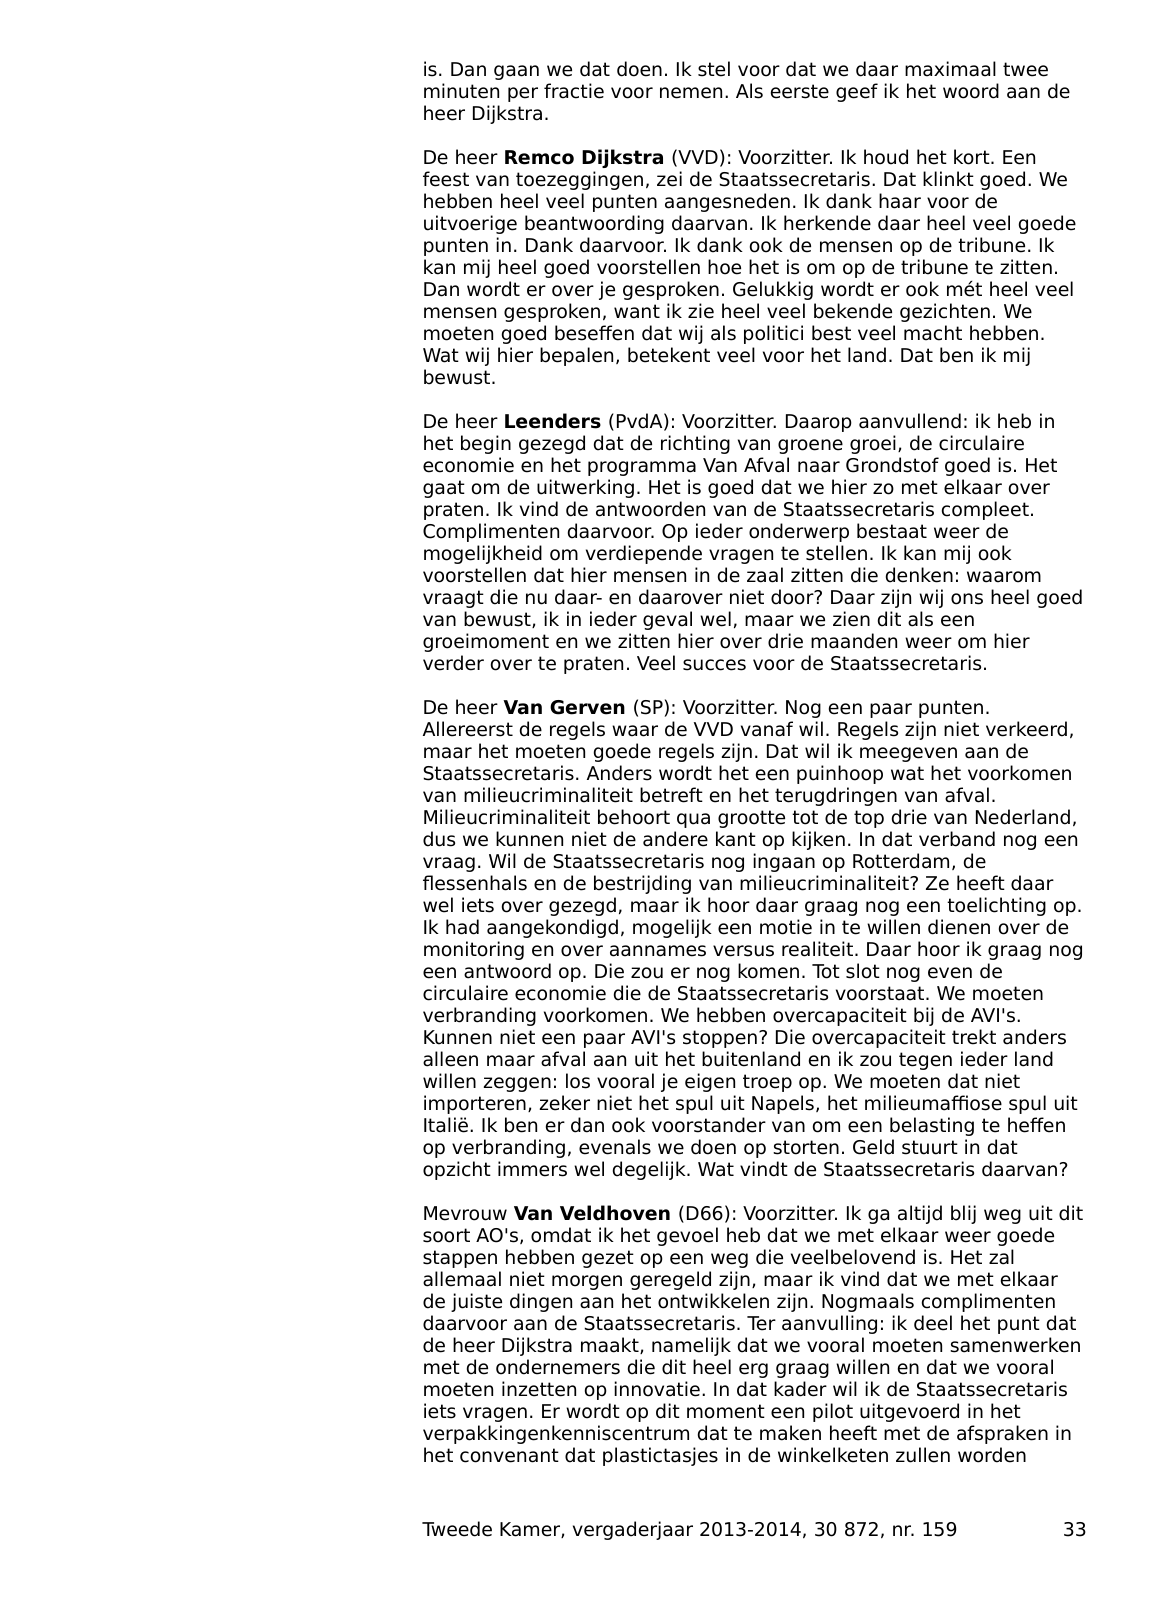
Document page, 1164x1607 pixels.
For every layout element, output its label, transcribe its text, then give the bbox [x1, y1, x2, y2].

text De heer Leenders (PvdA): Voorzitter. Daarop aanvullend: ik heb in het begin gezegd dat de richting van groene groei, de circulaire economie en het programma Van Afval naar Grondstof goed is. Het gaat om de uitwerking. Het is goed dat we hier zo met elkaar over praten. Ik vind de antwoorden van de Staatssecretaris compleet. Complimenten daarvoor. Op ieder onderwerp bestaat weer de mogelijkheid om verdiepende vragen te stellen. Ik kan mij ook voorstellen dat hier mensen in de zaal zitten die denken: waarom vraagt die nu daar- en daarover niet door? Daar zijn wij ons heel goed van bewust, ik in ieder geval wel, maar we zien dit als een groeimoment en we zitten hier over drie maanden weer om hier verder over te praten. Veel succes voor de Staatssecretaris. [422, 411, 1087, 675]
text De heer Van Gerven (SP): Voorzitter. Nog een paar punten. Allereerst de regels waar de VVD vanaf wil. Regels zijn niet verkeerd, maar het moeten goede regels zijn. Dat wil ik meegeven aan de Staatssecretaris. Anders wordt het een puinhoop wat het voorkomen van milieucriminaliteit betreft en het terugdringen van afval. Milieucriminaliteit behoort qua grootte tot de top drie van Nederland, dus we kunnen niet de andere kant op kijken. In dat verband nog een vraag. Wil de Staatssecretaris nog ingaan op Rotterdam, de flessenhals en de bestrijding van milieucriminaliteit? Ze heeft daar wel iets over gezegd, maar ik hoor daar graag nog een toelichting op. Ik had aangekondigd, mogelijk een motie in te willen dienen over de monitoring en over aannames versus realiteit. Daar hoor ik graag nog een antwoord op. Die zou er nog komen. Tot slot nog even de circulaire economie die de Staatssecretaris voorstaat. We moeten verbranding voorkomen. We hebben overcapaciteit bij de AVI's. Kunnen niet een paar AVI's stoppen? Die overcapaciteit trekt anders alleen maar afval aan uit het buitenland en ik zou tegen ieder land willen zeggen: los vooral je eigen troep op. We moeten dat niet importeren, zeker niet het spul uit Napels, het milieumaffiose spul uit Italië. Ik ben er dan ook voorstander van om een belasting te heffen op verbranding, evenals we doen op storten. Geld stuurt in dat opzicht immers wel degelijk. Wat vindt de Staatssecretaris daarvan? [422, 697, 1087, 1181]
text Mevrouw Van Veldhoven (D66): Voorzitter. Ik ga altijd blij weg uit dit soort AO's, omdat ik het gevoel heb dat we met elkaar weer goede stappen hebben gezet op een weg die veelbelovend is. Het zal allemaal niet morgen geregeld zijn, maar ik vind dat we met elkaar de juiste dingen aan het ontwikkelen zijn. Nogmaals complimenten daarvoor aan de Staatssecretaris. Ter aanvulling: ik deel het punt dat de heer Dijkstra maakt, namelijk dat we vooral moeten samenwerken met de ondernemers die dit heel erg graag willen en dat we vooral moeten inzetten op innovatie. In dat kader wil ik de Staatssecretaris iets vragen. Er wordt op dit moment een pilot uitgevoerd in het verpakkingenkenniscentrum dat te maken heeft met de afspraken in het convenant dat plastictasjes in de winkelketen zullen worden [422, 1203, 1087, 1467]
text is. Dan gaan we dat doen. Ik stel voor dat we daar maximaal twee minuten per fractie voor nemen. Als eerste geef ik het woord aan de heer Dijkstra. [422, 59, 1087, 125]
text De heer Remco Dijkstra (VVD): Voorzitter. Ik houd het kort. Een feest van toezeggingen, zei de Staatssecretaris. Dat klinkt goed. We hebben heel veel punten aangesneden. Ik dank haar voor de uitvoerige beantwoording daarvan. Ik herkende daar heel veel goede punten in. Dank daarvoor. Ik dank ook de mensen op de tribune. Ik kan mij heel goed voorstellen hoe het is om op de tribune te zitten. Dan wordt er over je gesproken. Gelukkig wordt er ook mét heel veel mensen gesproken, want ik zie heel veel bekende gezichten. We moeten goed beseffen dat wij als politici best veel macht hebben. Wat wij hier bepalen, betekent veel voor het land. Dat ben ik mij bewust. [422, 147, 1087, 389]
